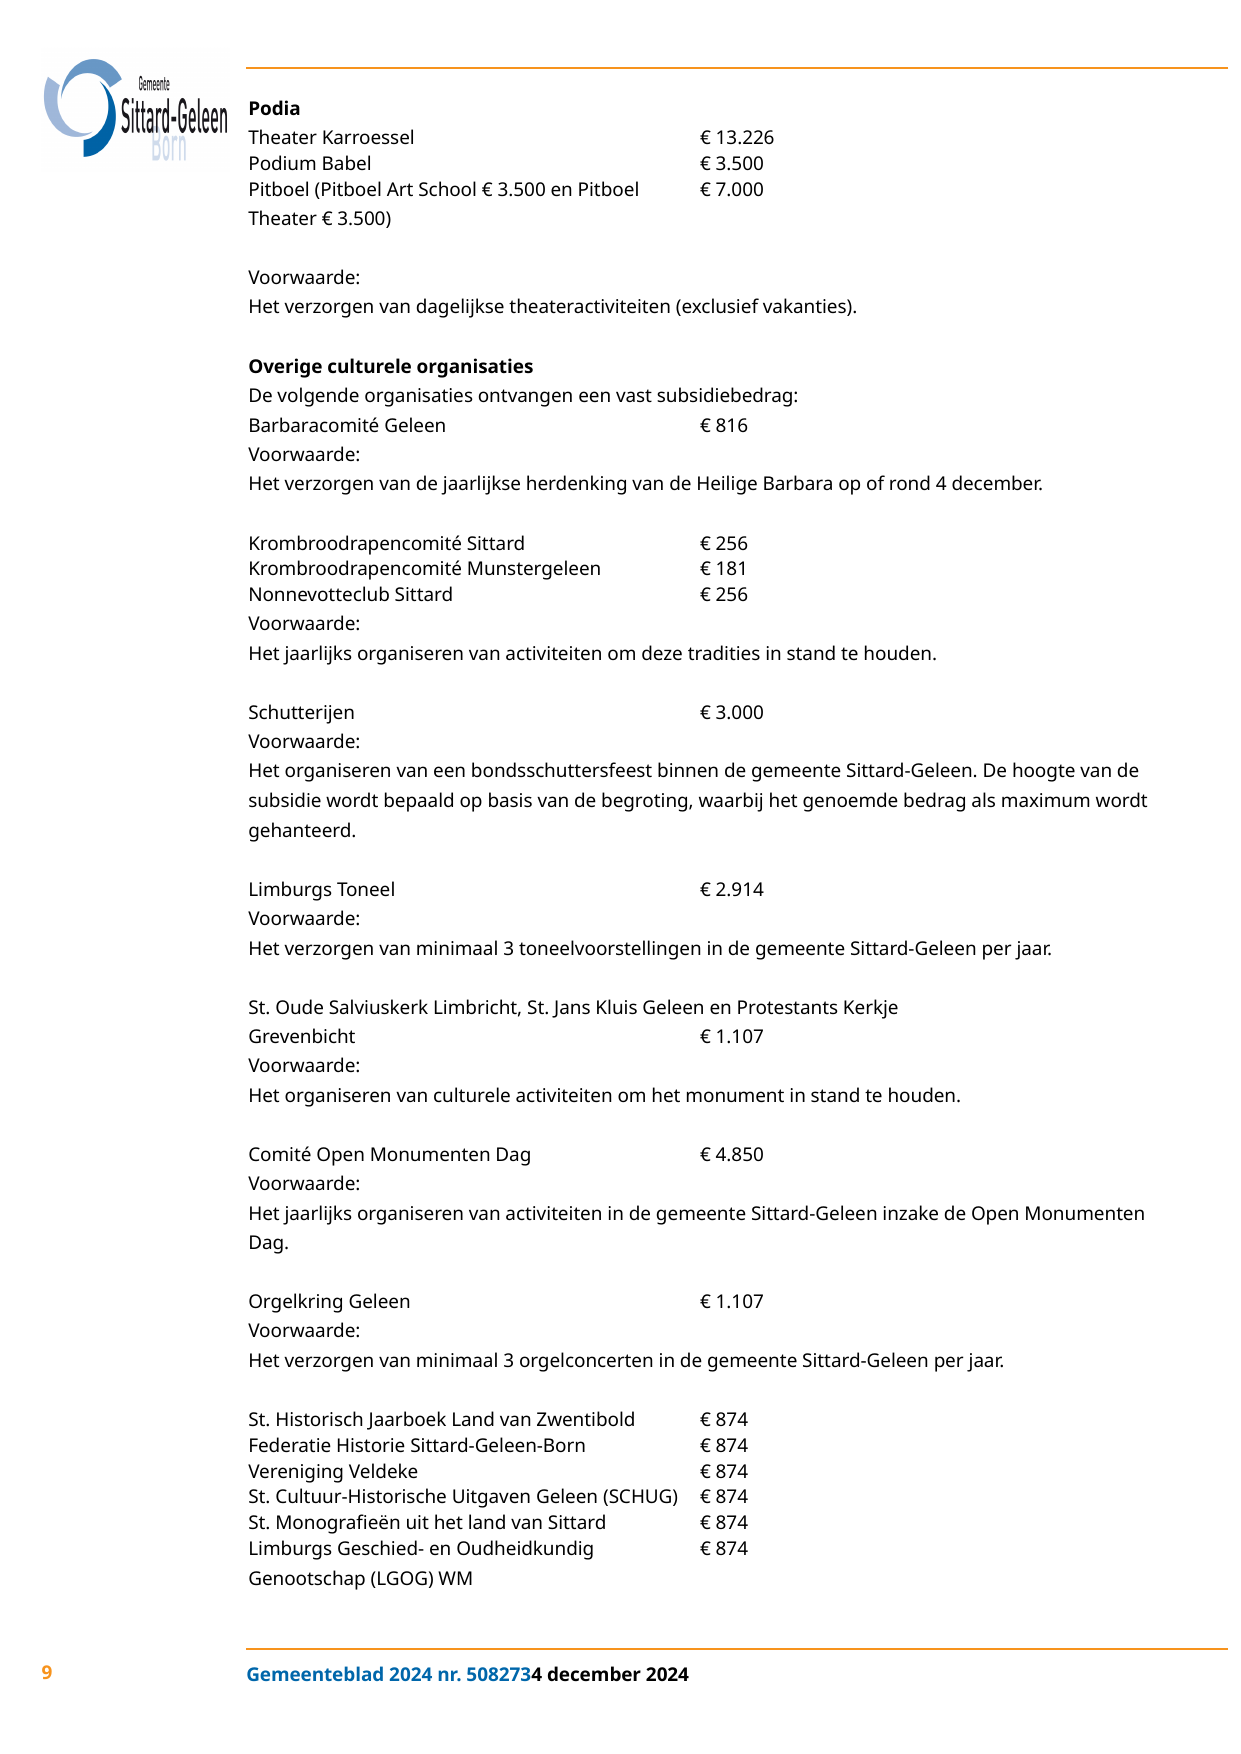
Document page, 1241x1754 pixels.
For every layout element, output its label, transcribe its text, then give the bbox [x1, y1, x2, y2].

table_header Theater Karroessel [248, 125, 700, 150]
table_header Schutterijen [248, 699, 700, 725]
text Het verzorgen van minimaal 3 orgelconcerten in de gemeente Sittard-Geleen per jaar. [248, 1347, 1152, 1373]
text Voorwaarde: [248, 728, 1152, 754]
table_cell Pitboel (Pitboel Art School € 3.500 en Pitboel Theater € 3.500) [248, 176, 700, 231]
text Overige culturele organisaties [248, 353, 1152, 378]
text Voorwaarde: [248, 1318, 1152, 1343]
text Het organiseren van culturele activiteiten om het monument in stand te houden. [248, 1082, 1152, 1108]
table_header Comité Open Monumenten Dag [248, 1141, 700, 1167]
text De volgende organisaties ontvangen een vast subsidiebedrag: [248, 382, 1152, 408]
table_cell Krombroodrapencomité Munstergeleen [248, 556, 700, 581]
text Voorwaarde: [248, 905, 1152, 931]
table_header Limburgs Toneel [248, 876, 700, 902]
text Het verzorgen van de jaarlijkse herdenking van de Heilige Barbara op of rond 4 december. [248, 471, 1152, 496]
text Het verzorgen van dagelijkse theateractiviteiten (exclusief vakanties). [248, 294, 1152, 319]
table_cell Limburgs Geschied- en Oudheidkundig Genootschap (LGOG) WM [248, 1535, 700, 1591]
table_cell € 256 [700, 581, 1152, 607]
text Het organiseren van een bondsschuttersfeest binnen de gemeente Sittard-Geleen. De hoogte van de subsidie wordt bepaald op basis van de begroting, waarbij het genoemde bedrag als maximum wordt gehanteerd. [248, 758, 1152, 843]
table_cell Nonnevotteclub Sittard [248, 581, 700, 607]
table_cell € 874 [700, 1484, 1152, 1509]
picture [41, 47, 231, 172]
text Voorwaarde: [248, 1052, 1152, 1078]
table_cell Federatie Historie Sittard-Geleen-Born [248, 1432, 700, 1458]
table_cell St. Monografieën uit het land van Sittard [248, 1510, 700, 1535]
table_header € 2.914 [700, 876, 1152, 902]
table_header € 3.000 [700, 699, 1152, 725]
table_cell Vereniging Veldeke [248, 1458, 700, 1484]
table_cell € 874 [700, 1535, 1152, 1591]
text Het verzorgen van minimaal 3 toneelvoorstellingen in de gemeente Sittard-Geleen per jaar. [248, 935, 1152, 960]
table_cell € 874 [700, 1432, 1152, 1458]
table_cell Podium Babel [248, 150, 700, 176]
text Voorwaarde: [248, 441, 1152, 467]
table_header € 1.107 [700, 1289, 1152, 1314]
table_header € 13.226 [700, 125, 1152, 150]
table_header Orgelkring Geleen [248, 1289, 700, 1314]
table_header Krombroodrapencomité Sittard [248, 530, 700, 556]
table_header Grevenbicht [248, 1024, 700, 1049]
table_header € 816 [700, 412, 1152, 438]
table_cell € 874 [700, 1458, 1152, 1484]
table_cell € 874 [700, 1510, 1152, 1535]
table_header € 1.107 [700, 1024, 1152, 1049]
text Het jaarlijks organiseren van activiteiten in de gemeente Sittard-Geleen inzake de Open Monumenten Dag. [248, 1200, 1152, 1255]
table_header € 256 [700, 530, 1152, 556]
text Het jaarlijks organiseren van activiteiten om deze tradities in stand te houden. [248, 640, 1152, 666]
table_header € 4.850 [700, 1141, 1152, 1167]
table_header € 874 [700, 1407, 1152, 1432]
text St. Oude Salviuskerk Limbricht, St. Jans Kluis Geleen en Protestants Kerkje [248, 994, 1152, 1019]
table_cell St. Cultuur-Historische Uitgaven Geleen (SCHUG) [248, 1484, 700, 1509]
table_cell € 3.500 [700, 150, 1152, 176]
table_header St. Historisch Jaarboek Land van Zwentibold [248, 1407, 700, 1432]
text Podia [248, 95, 1152, 121]
text Voorwaarde: [248, 264, 1152, 290]
table_header Barbaracomité Geleen [248, 412, 700, 438]
table_cell € 181 [700, 556, 1152, 581]
table_cell € 7.000 [700, 176, 1152, 231]
text Voorwaarde: [248, 610, 1152, 636]
text Voorwaarde: [248, 1170, 1152, 1196]
